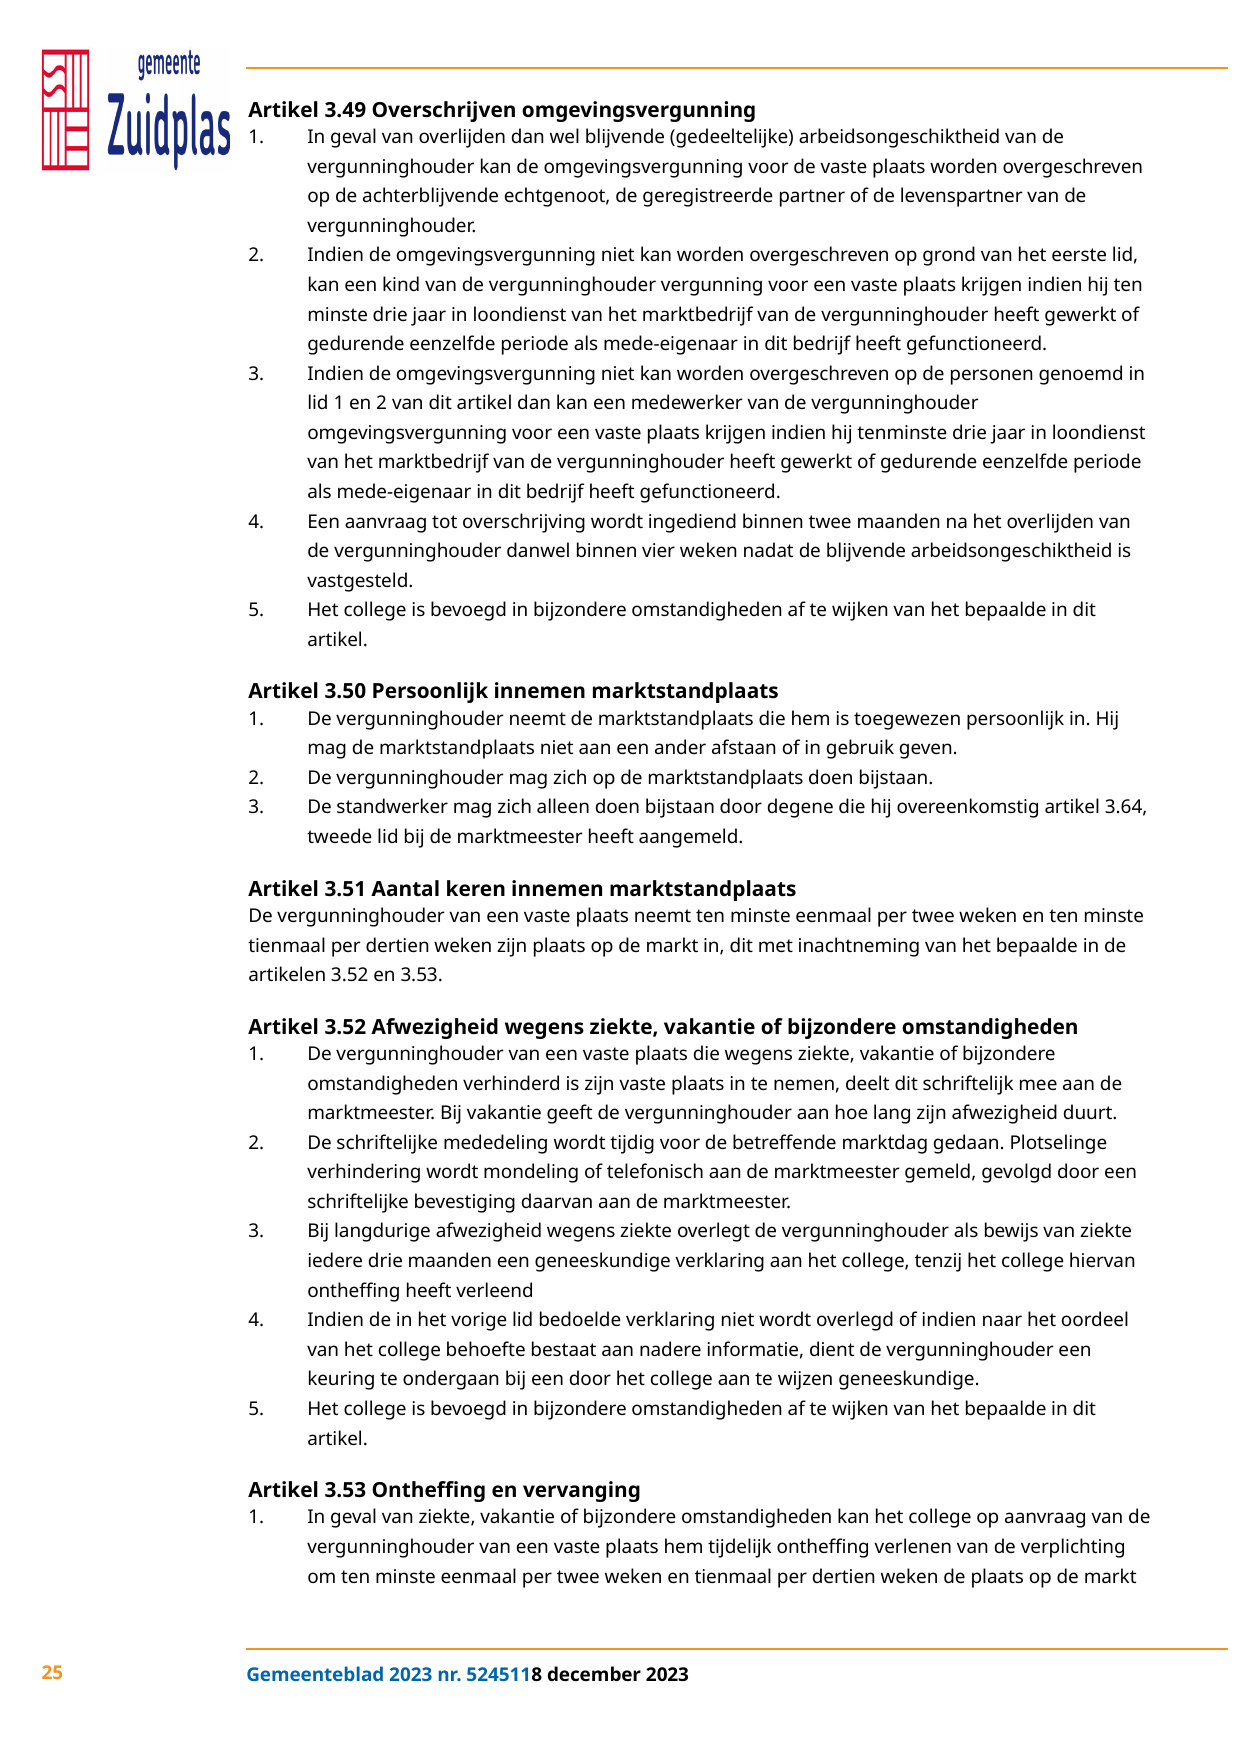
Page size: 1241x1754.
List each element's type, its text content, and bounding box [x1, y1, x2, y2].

list Het college is bevoegd in bijzondere omstandigheden af te wijken van het bepaalde in dit artikel. [248, 597, 1152, 652]
text De vergunninghouder van een vaste plaats neemt ten minste eenmaal per twee weken en ten minste tienmaal per dertien weken zijn plaats op de markt in, dit met inachtneming van het bepaalde in de artikelen 3.52 en 3.53. [248, 902, 1152, 987]
list De schriftelijke mededeling wordt tijdig voor de betreffende marktdag gedaan. Plotselinge verhindering wordt mondeling of telefonisch aan de marktmeester gemeld, gevolgd door een schriftelijke bevestiging daarvan aan de marktmeester. [248, 1129, 1152, 1214]
list De vergunninghouder mag zich op de marktstandplaats doen bijstaan. [248, 764, 1152, 790]
list Een aanvraag tot overschrijving wordt ingediend binnen twee maanden na het overlijden van de vergunninghouder danwel binnen vier weken nadat de blijvende arbeidsongeschiktheid is vastgesteld. [248, 508, 1152, 593]
list Bij langdurige afwezigheid wegens ziekte overlegt de vergunninghouder als bewijs van ziekte iedere drie maanden een geneeskundige verklaring aan het college, tenzij het college hiervan ontheffing heeft verleend [248, 1218, 1152, 1303]
list De vergunninghouder neemt de marktstandplaats die hem is toegewezen persoonlijk in. Hij mag de marktstandplaats niet aan een ander afstaan of in gebruik geven. [248, 705, 1152, 760]
text Artikel 3.49 Overschrijven omgevingsvergunning [248, 95, 1152, 123]
list De standwerker mag zich alleen doen bijstaan door degene die hij overeenkomstig artikel 3.64, tweede lid bij de marktmeester heeft aangemeld. [248, 794, 1152, 849]
text Artikel 3.51 Aantal keren innemen marktstandplaats [248, 874, 1152, 902]
list De vergunninghouder van een vaste plaats die wegens ziekte, vakantie of bijzondere omstandigheden verhinderd is zijn vaste plaats in te nemen, deelt dit schriftelijk mee aan de marktmeester. Bij vakantie geeft de vergunninghouder aan hoe lang zijn afwezigheid duurt. [248, 1040, 1152, 1125]
text Artikel 3.50 Persoonlijk innemen marktstandplaats [248, 677, 1152, 705]
text Artikel 3.52 Afwezigheid wegens ziekte, vakantie of bijzondere omstandigheden [248, 1012, 1152, 1040]
list Indien de omgevingsvergunning niet kan worden overgeschreven op grond van het eerste lid, kan een kind van de vergunninghouder vergunning voor een vaste plaats krijgen indien hij ten minste drie jaar in loondienst van het marktbedrijf van de vergunninghouder heeft gewerkt of gedurende eenzelfde periode als mede-eigenaar in dit bedrijf heeft gefunctioneerd. [248, 242, 1152, 356]
list Indien de in het vorige lid bedoelde verklaring niet wordt overlegd of indien naar het oordeel van het college behoefte bestaat aan nadere informatie, dient de vergunninghouder een keuring te ondergaan bij een door het college aan te wijzen geneeskundige. [248, 1306, 1152, 1391]
list In geval van overlijden dan wel blijvende (gedeeltelijke) arbeidsongeschiktheid van de vergunninghouder kan de omgevingsvergunning voor de vaste plaats worden overgeschreven op de achterblijvende echtgenoot, de geregistreerde partner of de levenspartner van de vergunninghouder. [248, 123, 1152, 238]
list Indien de omgevingsvergunning niet kan worden overgeschreven op de personen genoemd in lid 1 en 2 van dit artikel dan kan een medewerker van de vergunninghouder omgevingsvergunning voor een vaste plaats krijgen indien hij tenminste drie jaar in loondienst van het marktbedrijf van de vergunninghouder heeft gewerkt of gedurende eenzelfde periode als mede-eigenaar in dit bedrijf heeft gefunctioneerd. [248, 360, 1152, 504]
picture [41, 47, 231, 172]
list Het college is bevoegd in bijzondere omstandigheden af te wijken van het bepaalde in dit artikel. [248, 1395, 1152, 1451]
text Artikel 3.53 Ontheffing en vervanging [248, 1475, 1152, 1504]
list In geval van ziekte, vakantie of bijzondere omstandigheden kan het college op aanvraag van de vergunninghouder van een vaste plaats hem tijdelijk ontheffing verlenen van de verplichting om ten minste eenmaal per twee weken en tienmaal per dertien weken de plaats op de markt [248, 1504, 1152, 1588]
